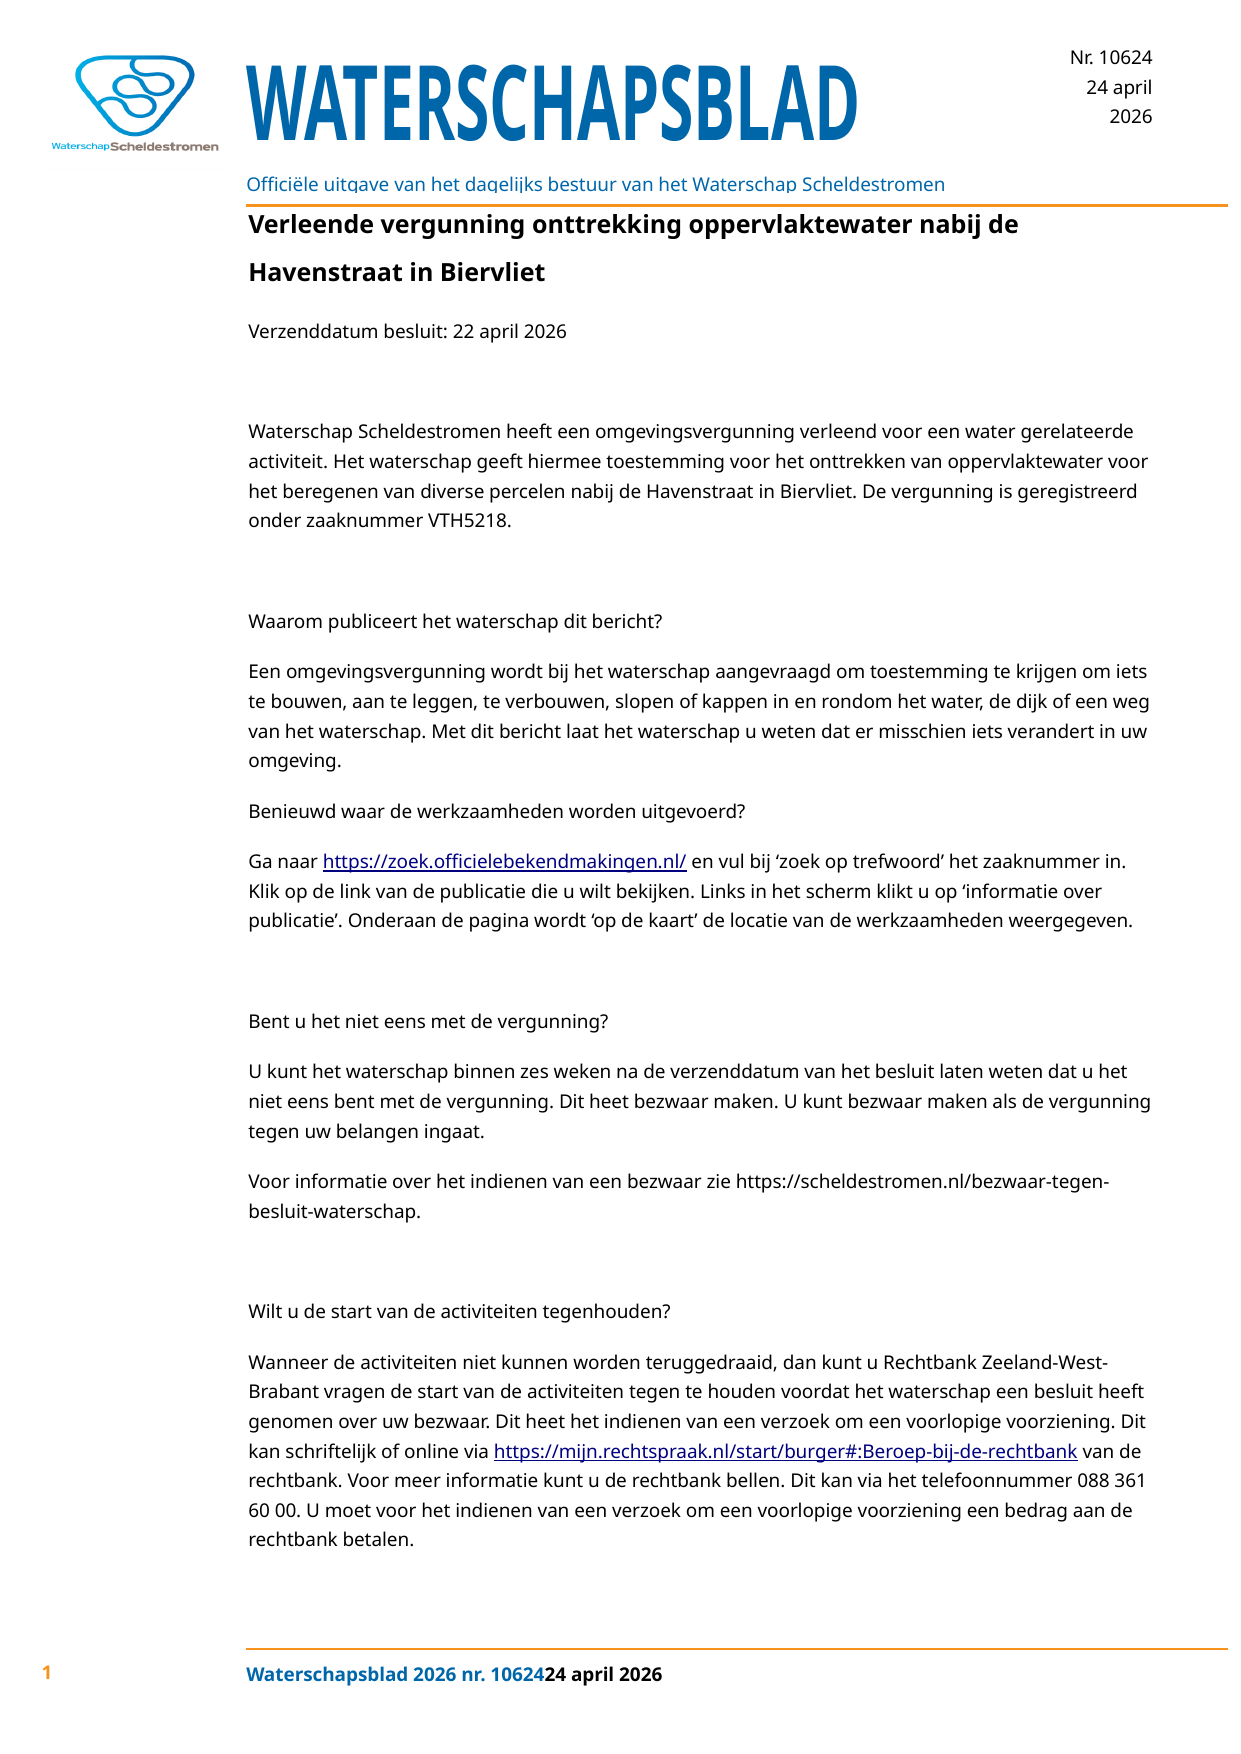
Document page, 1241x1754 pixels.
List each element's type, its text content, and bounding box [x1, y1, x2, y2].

text Verleende vergunning onttrekking oppervlaktewater nabij de Havenstraat in Biervliet [248, 207, 1152, 288]
text Waterschap Scheldestromen heeft een omgevingsvergunning verleend voor een water gerelateerde activiteit. Het waterschap geeft hiermee toestemming voor het onttrekken van oppervlaktewater voor het beregenen van diverse percelen nabij de Havenstraat in Biervliet. De vergunning is geregistreerd onder zaaknummer VTH5218. [248, 419, 1152, 533]
text Benieuwd waar de werkzaamheden worden uitgevoerd? [248, 798, 1152, 824]
text Verzenddatum besluit: 22 april 2026 [248, 318, 1152, 344]
text Wanneer de activiteiten niet kunnen worden teruggedraaid, dan kunt u Rechtbank Zeeland-West-Brabant vragen de start van de activiteiten tegen te houden voordat het waterschap een besluit heeft genomen over uw bezwaar. Dit heet het indienen van een verzoek om een voorlopige voorziening. Dit kan schriftelijk of online via https://mijn.rechtspraak.nl/start/burger#:Beroep-bij-de-rechtbank van de rechtbank. Voor meer informatie kunt u de rechtbank bellen. Dit kan via het telefoonnummer 088 361 60 00. U moet voor het indienen van een verzoek om een voorlopige voorziening een bedrag aan de rechtbank betalen. [248, 1349, 1152, 1552]
text Een omgevingsvergunning wordt bij het waterschap aangevraagd om toestemming te krijgen om iets te bouwen, aan te leggen, te verbouwen, slopen of kappen in en rondom het water, de dijk of een weg van het waterschap. Met dit bericht laat het waterschap u weten dat er misschien iets verandert in uw omgeving. [248, 659, 1152, 773]
text U kunt het waterschap binnen zes weken na de verzenddatum van het besluit laten weten dat u het niet eens bent met de vergunning. Dit heet bezwaar maken. U kunt bezwaar maken als de vergunning tegen uw belangen ingaat. [248, 1059, 1152, 1144]
text Ga naar https://zoek.officielebekendmakingen.nl/ en vul bij ‘zoek op trefwoord’ het zaaknummer in. Klik op de link van de publicatie die u wilt bekijken. Links in het scherm klikt u op ‘informatie over publicatie’. Onderaan de pagina wordt ‘op de kaart’ de locatie van de werkzaamheden weergegeven. [248, 848, 1152, 933]
text Voor informatie over het indienen van een bezwaar zie https://scheldestromen.nl/bezwaar-tegen-besluit-waterschap. [248, 1168, 1152, 1224]
text Wilt u de start van de activiteiten tegenhouden? [248, 1299, 1152, 1324]
text Waarom publiceert het waterschap dit bericht? [248, 608, 1152, 634]
picture [41, 47, 231, 172]
text Bent u het niet eens met de vergunning? [248, 1008, 1152, 1034]
